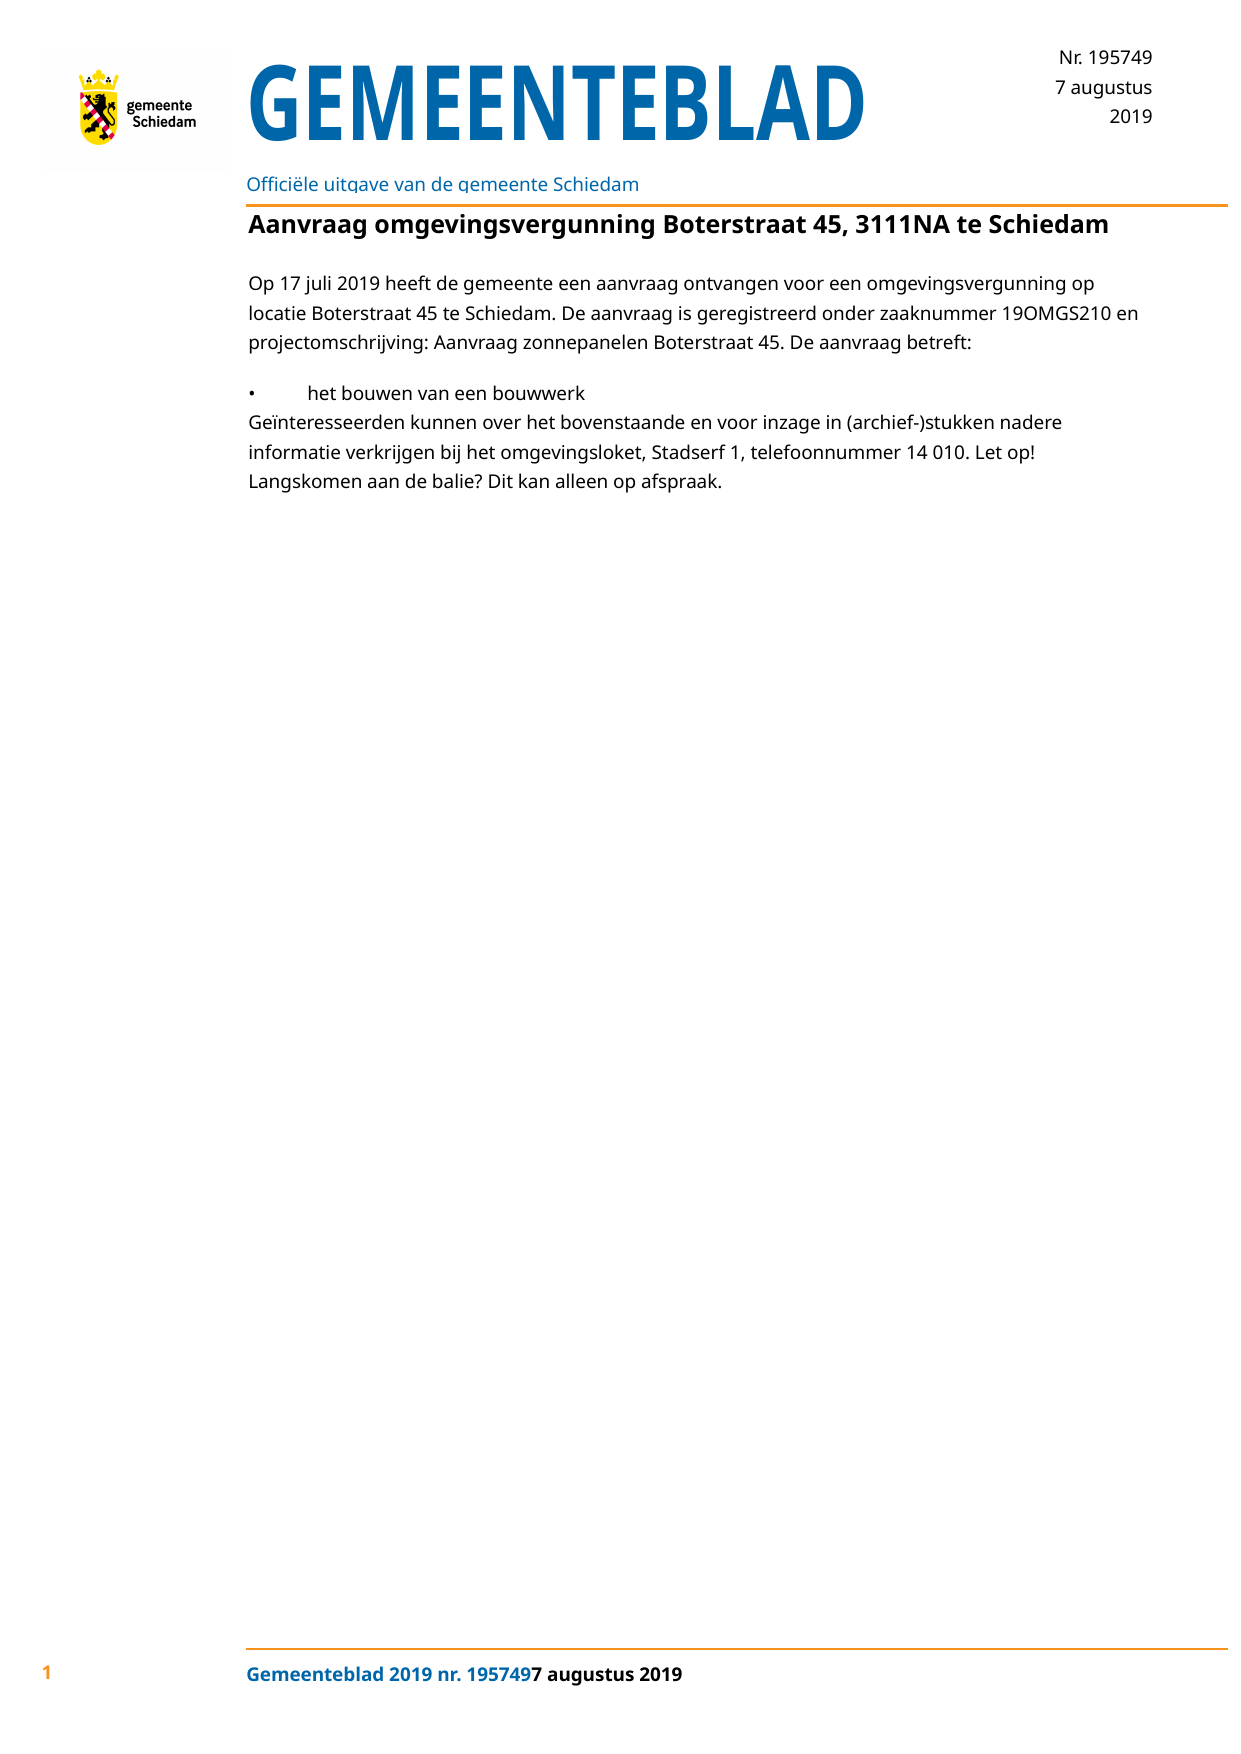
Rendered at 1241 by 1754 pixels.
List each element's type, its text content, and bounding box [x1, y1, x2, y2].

picture [41, 47, 231, 172]
text Op 17 juli 2019 heeft de gemeente een aanvraag ontvangen voor een omgevingsvergunning op locatie Boterstraat 45 te Schiedam. De aanvraag is geregistreerd onder zaaknummer 19OMGS210 en projectomschrijving: Aanvraag zonnepanelen Boterstraat 45. De aanvraag betreft: [248, 270, 1152, 355]
text Aanvraag omgevingsvergunning Boterstraat 45, 3111NA te Schiedam [248, 207, 1152, 241]
list het bouwen van een bouwwerk [248, 380, 1152, 406]
text Geïnteresseerden kunnen over het bovenstaande en voor inzage in (archief-)stukken nadere informatie verkrijgen bij het omgevingsloket, Stadserf 1, telefoonnummer 14 010. Let op! Langskomen aan de balie? Dit kan alleen op afspraak. [248, 409, 1152, 494]
